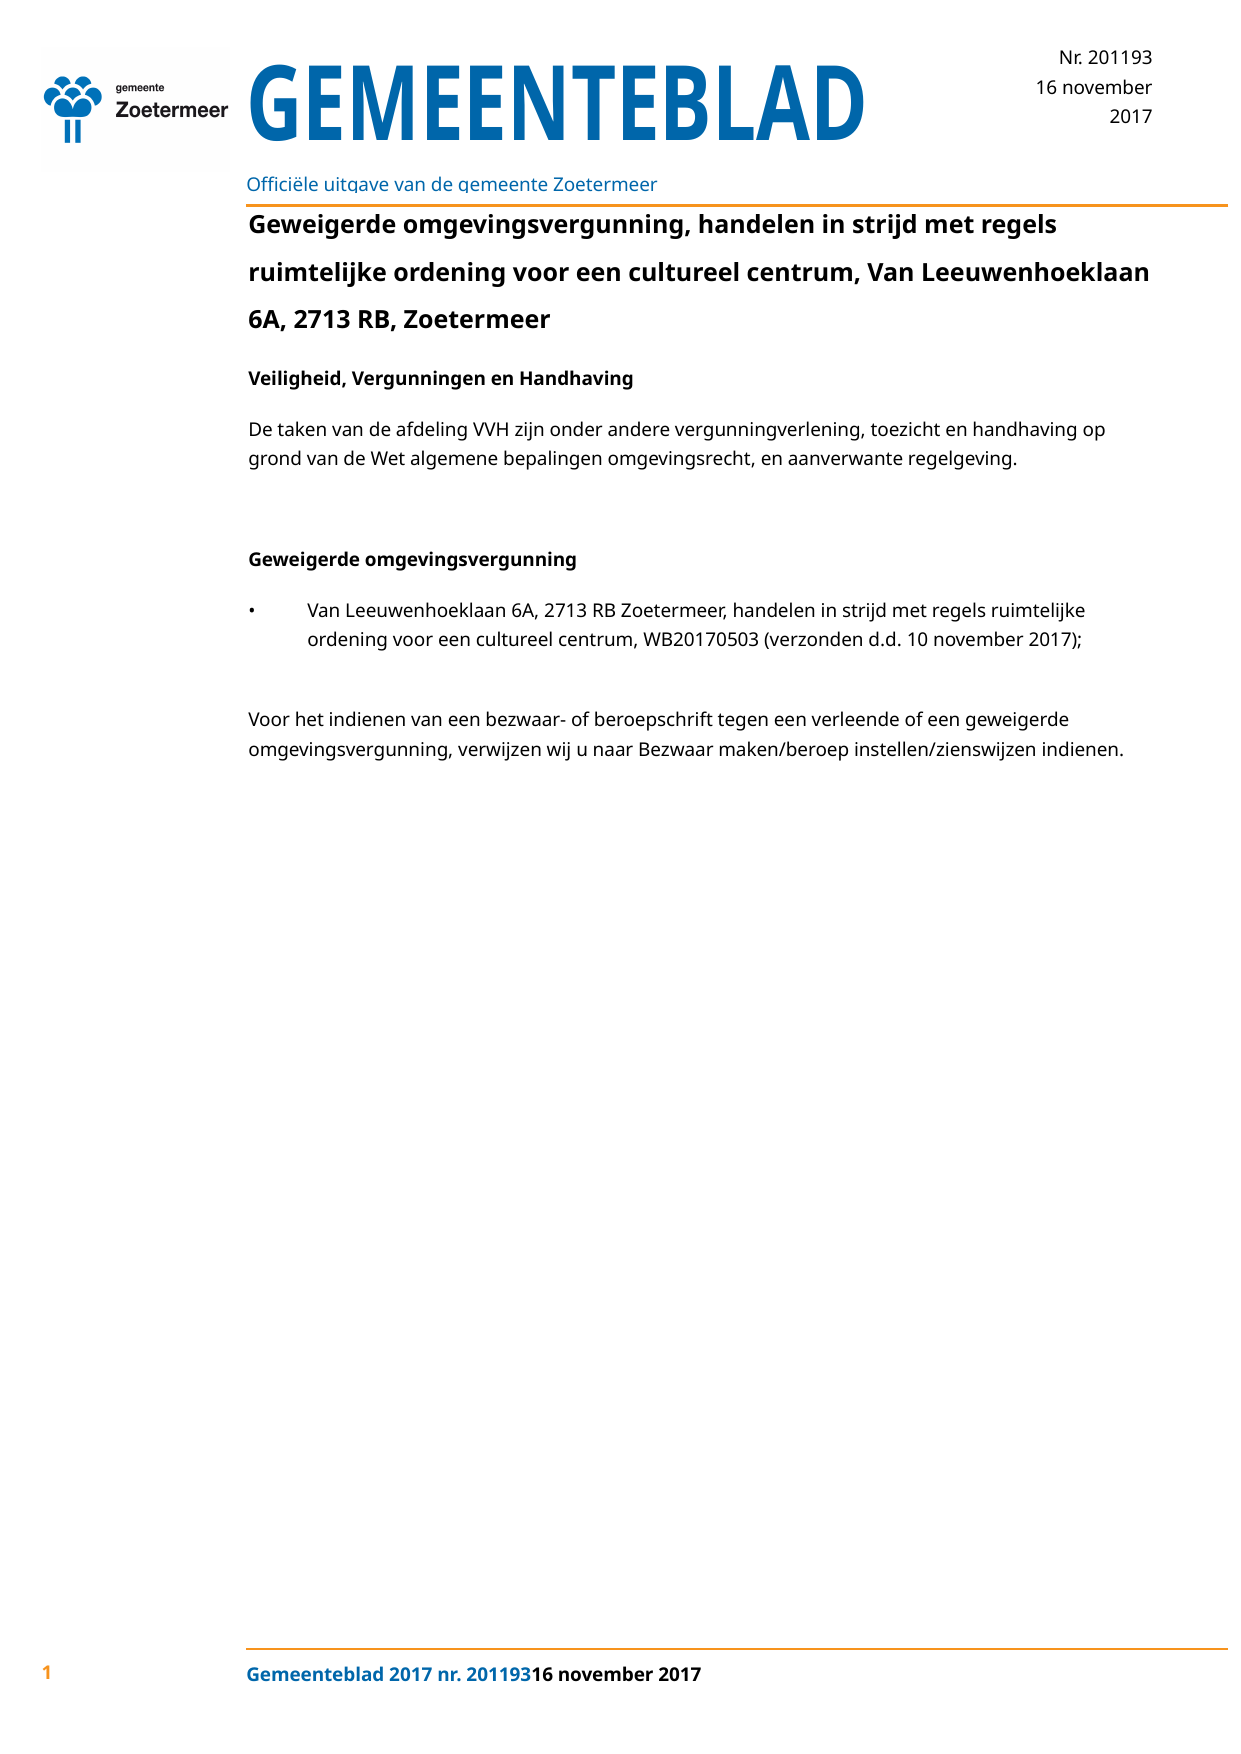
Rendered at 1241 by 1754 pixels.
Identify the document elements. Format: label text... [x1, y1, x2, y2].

text De taken van de afdeling VVH zijn onder andere vergunningverlening, toezicht en handhaving op grond van de Wet algemene bepalingen omgevingsrecht, en aanverwante regelgeving. [248, 416, 1152, 471]
text Voor het indienen van een bezwaar- of beroepschrift tegen een verleende of een geweigerde omgevingsvergunning, verwijzen wij u naar Bezwaar maken/beroep instellen/zienswijzen indienen. [248, 706, 1152, 762]
text Veiligheid, Vergunningen en Handhaving [248, 366, 1152, 391]
text Geweigerde omgevingsvergunning, handelen in strijd met regels ruimtelijke ordening voor een cultureel centrum, Van Leeuwenhoeklaan 6A, 2713 RB, Zoetermeer [248, 207, 1152, 336]
list Van Leeuwenhoeklaan 6A, 2713 RB Zoetermeer, handelen in strijd met regels ruimtelijke ordening voor een cultureel centrum, WB20170503 (verzonden d.d. 10 november 2017); [248, 597, 1152, 652]
text Geweigerde omgevingsvergunning [248, 546, 1152, 572]
picture [41, 47, 231, 172]
